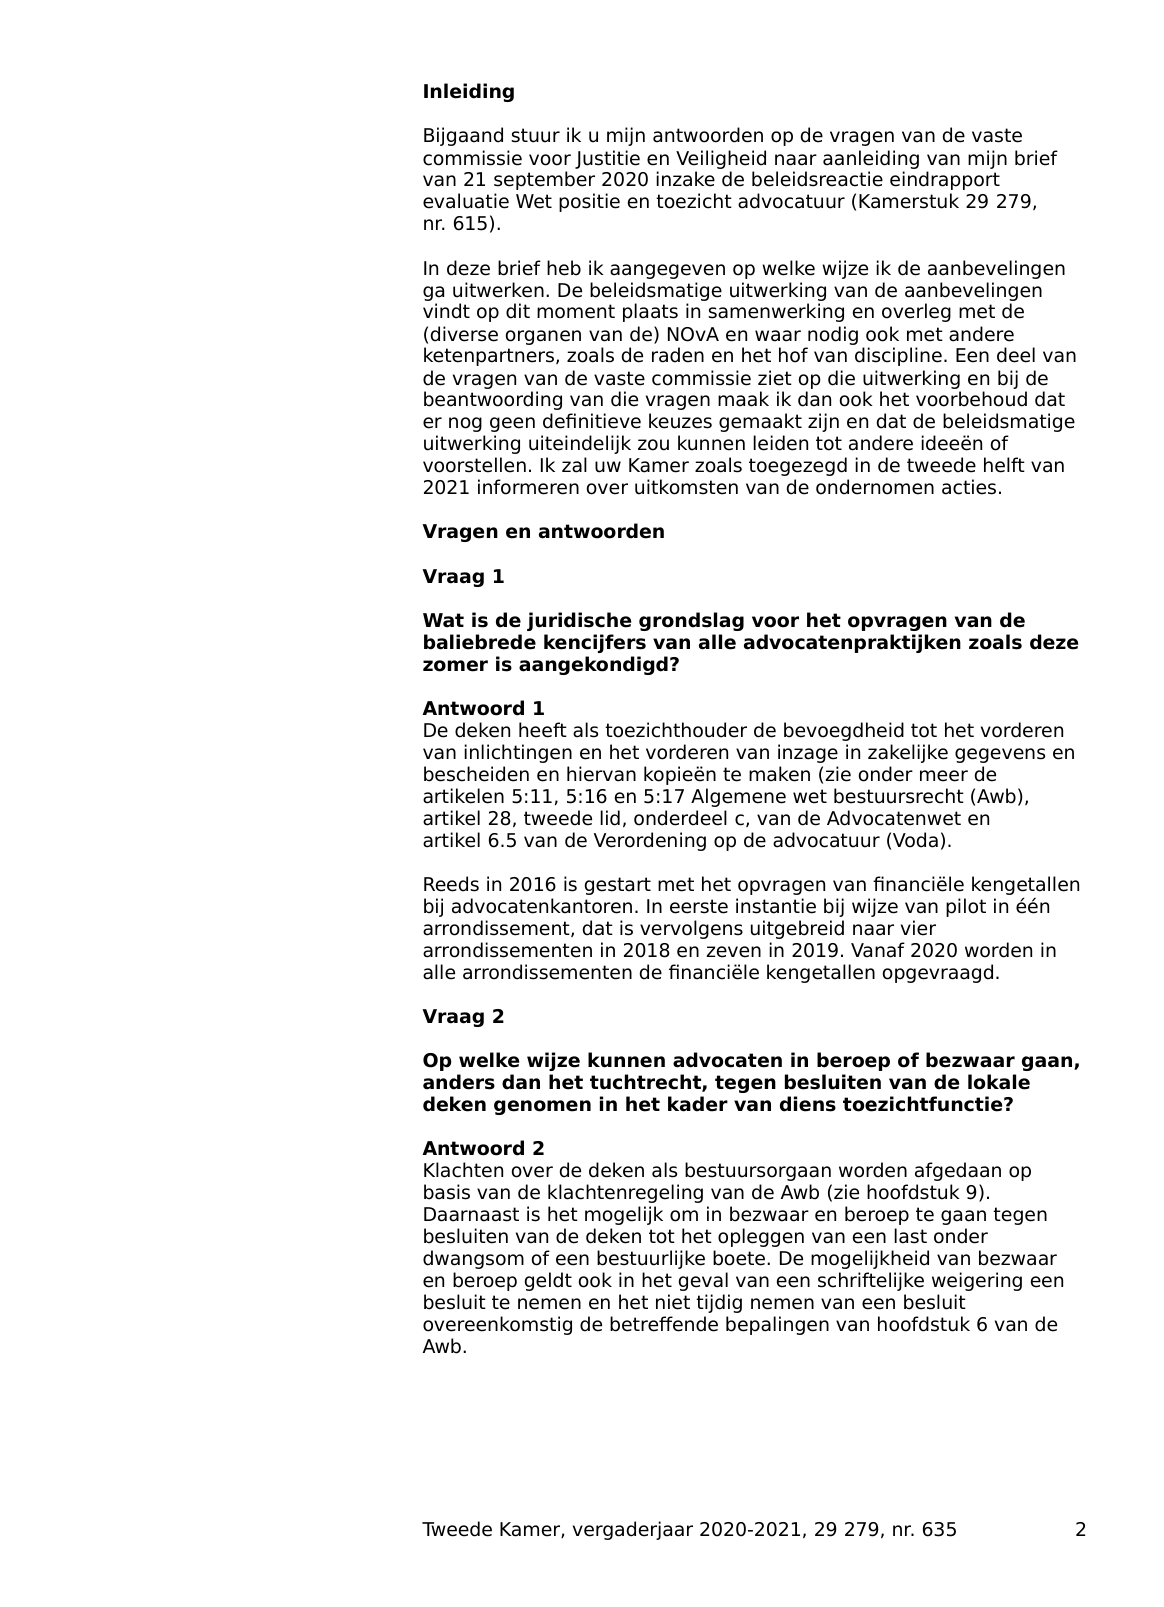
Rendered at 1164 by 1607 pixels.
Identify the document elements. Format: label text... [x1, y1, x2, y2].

subtitle Inleiding [422, 81, 1087, 103]
text Klachten over de deken als bestuursorgaan worden afgedaan op basis van de klachtenregeling van de Awb (zie hoofdstuk 9). Daarnaast is het mogelijk om in bezwaar en beroep te gaan tegen besluiten van de deken tot het opleggen van een last onder dwangsom of een bestuurlijke boete. De mogelijkheid van bezwaar en beroep geldt ook in het geval van een schriftelijke weigering een besluit te nemen en het niet tijdig nemen van een besluit overeenkomstig de betreffende bepalingen van hoofdstuk 6 van de Awb. [422, 1160, 1087, 1358]
subtitle Vragen en antwoorden [422, 521, 1087, 543]
subtitle Vraag 1 [422, 566, 1087, 588]
text Reeds in 2016 is gestart met het opvragen van financiële kengetallen bij advocatenkantoren. In eerste instantie bij wijze van pilot in één arrondissement, dat is vervolgens uitgebreid naar vier arrondissementen in 2018 en zeven in 2019. Vanaf 2020 worden in alle arrondissementen de financiële kengetallen opgevraagd. [422, 874, 1087, 984]
subtitle Vraag 2 [422, 1006, 1087, 1028]
text Wat is de juridische grondslag voor het opvragen van de baliebrede kencijfers van alle advocatenpraktijken zoals deze zomer is aangekondigd? [422, 610, 1087, 676]
text In deze brief heb ik aangegeven op welke wijze ik de aanbevelingen ga uitwerken. De beleidsmatige uitwerking van de aanbevelingen vindt op dit moment plaats in samenwerking en overleg met de (diverse organen van de) NOvA en waar nodig ook met andere ketenpartners, zoals de raden en het hof van discipline. Een deel van de vragen van de vaste commissie ziet op die uitwerking en bij de beantwoording van die vragen maak ik dan ook het voorbehoud dat er nog geen definitieve keuzes gemaakt zijn en dat de beleidsmatige uitwerking uiteindelijk zou kunnen leiden tot andere ideeën of voorstellen. Ik zal uw Kamer zoals toegezegd in de tweede helft van 2021 informeren over uitkomsten van de ondernomen acties. [422, 257, 1087, 499]
text De deken heeft als toezichthouder de bevoegdheid tot het vorderen van inlichtingen en het vorderen van inzage in zakelijke gegevens en bescheiden en hiervan kopieën te maken (zie onder meer de artikelen 5:11, 5:16 en 5:17 Algemene wet bestuursrecht (Awb), artikel 28, tweede lid, onderdeel c, van de Advocatenwet en artikel 6.5 van de Verordening op de advocatuur (Voda). [422, 720, 1087, 852]
subtitle Antwoord 1 [422, 698, 1087, 720]
text Bijgaand stuur ik u mijn antwoorden op de vragen van de vaste commissie voor Justitie en Veiligheid naar aanleiding van mijn brief van 21 september 2020 inzake de beleidsreactie eindrapport evaluatie Wet positie en toezicht advocatuur (Kamerstuk 29 279, nr. 615). [422, 125, 1087, 235]
subtitle Antwoord 2 [422, 1138, 1087, 1160]
text Op welke wijze kunnen advocaten in beroep of bezwaar gaan, anders dan het tuchtrecht, tegen besluiten van de lokale deken genomen in het kader van diens toezichtfunctie? [422, 1050, 1087, 1116]
